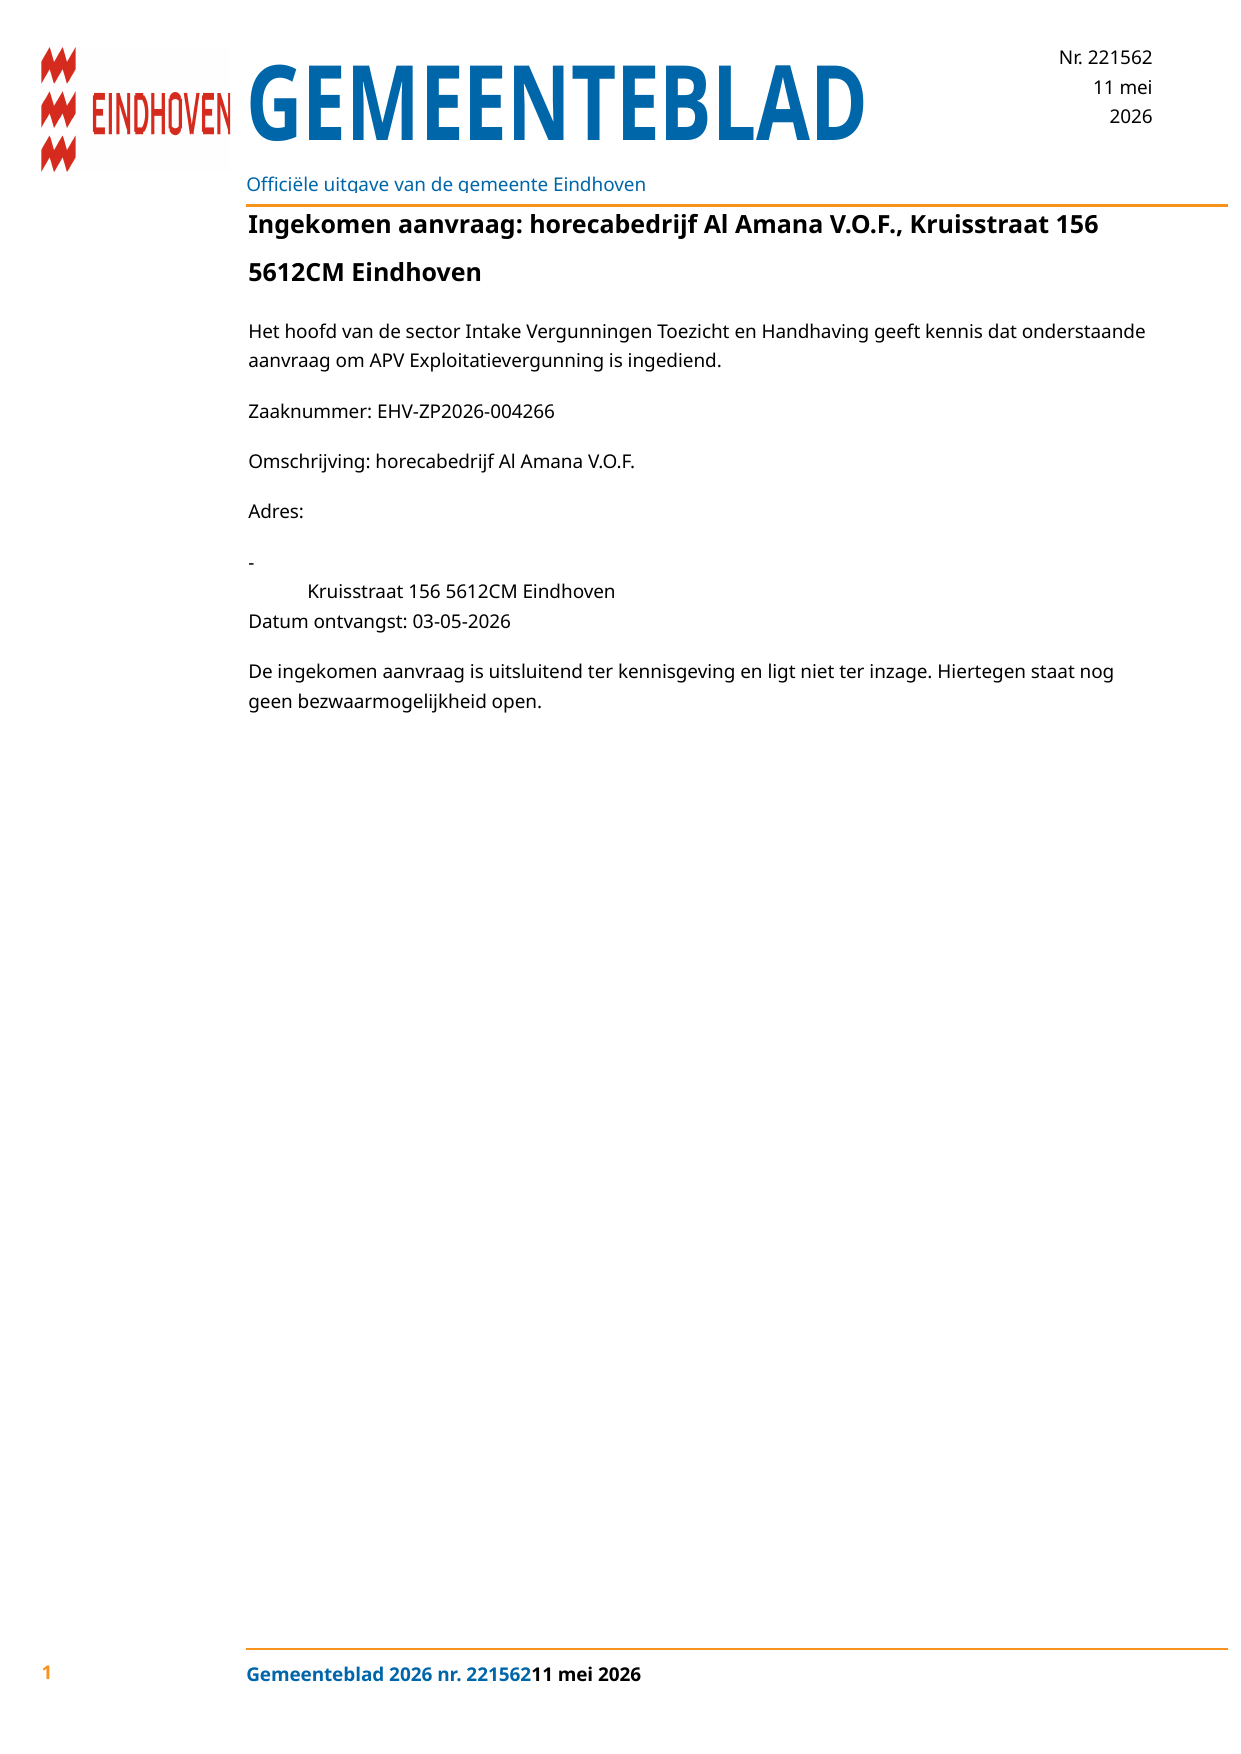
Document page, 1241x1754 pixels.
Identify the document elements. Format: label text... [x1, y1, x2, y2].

text Ingekomen aanvraag: horecabedrijf Al Amana V.O.F., Kruisstraat 156 5612CM Eindhoven [248, 207, 1152, 288]
text Zaaknummer: EHV-ZP2026-004266 [248, 398, 1152, 424]
list Kruisstraat 156 5612CM Eindhoven [248, 579, 1152, 604]
text Het hoofd van de sector Intake Vergunningen Toezicht en Handhaving geeft kennis dat onderstaande aanvraag om APV Exploitatievergunning is ingediend. [248, 318, 1152, 373]
picture [41, 47, 231, 172]
text Adres: [248, 499, 1152, 524]
text Datum ontvangst: 03-05-2026 [248, 608, 1152, 634]
text De ingekomen aanvraag is uitsluitend ter kennisgeving en ligt niet ter inzage. Hiertegen staat nog geen bezwaarmogelijkheid open. [248, 659, 1152, 714]
text Omschrijving: horecabedrijf Al Amana V.O.F. [248, 448, 1152, 474]
